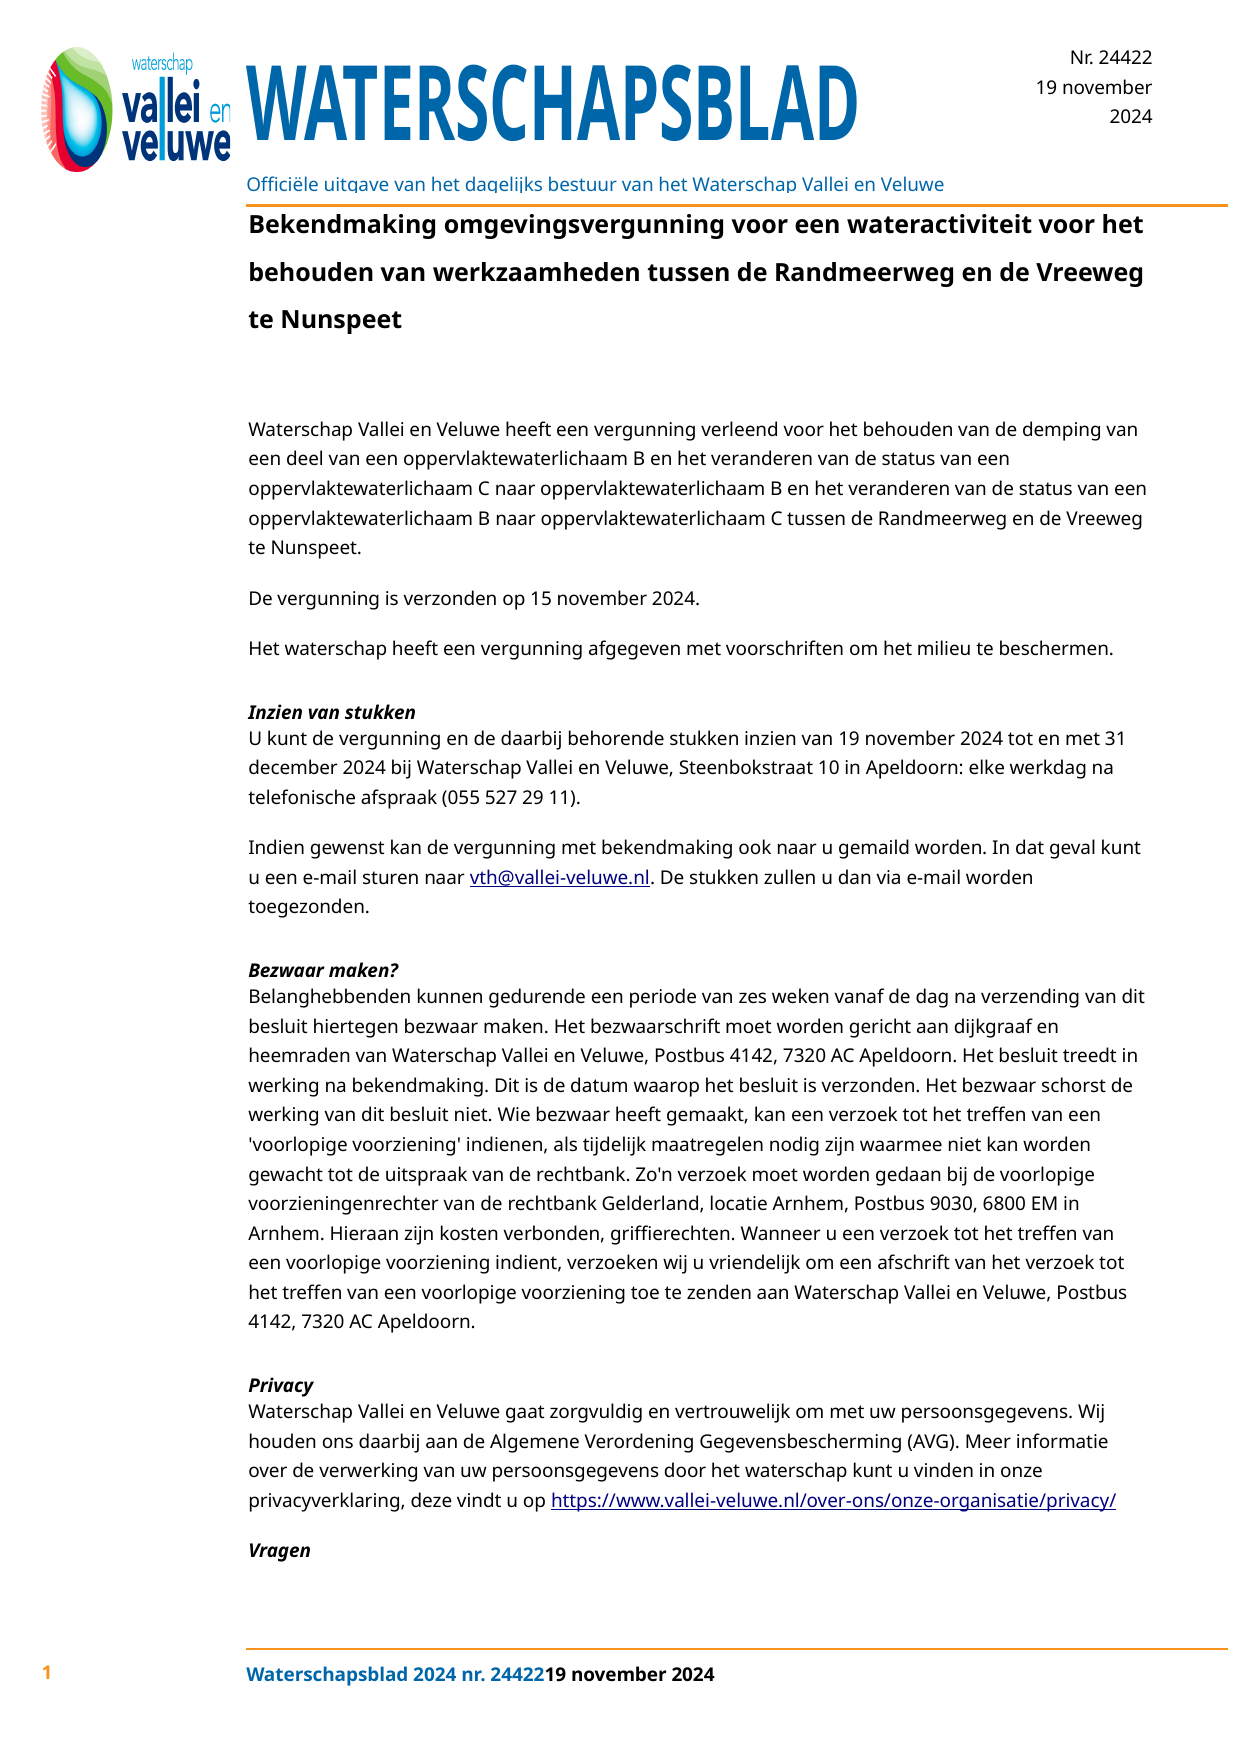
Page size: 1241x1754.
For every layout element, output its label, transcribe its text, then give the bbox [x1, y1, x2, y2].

text Het waterschap heeft een vergunning afgegeven met voorschriften om het milieu te beschermen. [248, 635, 1152, 661]
text U kunt de vergunning en de daarbij behorende stukken inzien van 19 november 2024 tot en met 31 december 2024 bij Waterschap Vallei en Veluwe, Steenbokstraat 10 in Apeldoorn: elke werkdag na telefonische afspraak (055 527 29 11). [248, 725, 1152, 810]
text Indien gewenst kan de vergunning met bekendmaking ook naar u gemaild worden. In dat geval kunt u een e-mail sturen naar vth@vallei-veluwe.nl. De stukken zullen u dan via e-mail worden toegezonden. [248, 834, 1152, 919]
text Bezwaar maken? [248, 957, 1152, 983]
text Inzien van stukken [248, 699, 1152, 725]
text Vragen [248, 1537, 1152, 1563]
picture [41, 47, 231, 172]
text Belanghebbenden kunnen gedurende een periode van zes weken vanaf de dag na verzending van dit besluit hiertegen bezwaar maken. Het bezwaarschrift moet worden gericht aan dijkgraaf en heemraden van Waterschap Vallei en Veluwe, Postbus 4142, 7320 AC Apeldoorn. Het besluit treedt in werking na bekendmaking. Dit is de datum waarop het besluit is verzonden. Het bezwaar schorst de werking van dit besluit niet. Wie bezwaar heeft gemaakt, kan een verzoek tot het treffen van een 'voorlopige voorziening' indienen, als tijdelijk maatregelen nodig zijn waarmee niet kan worden gewacht tot de uitspraak van de rechtbank. Zo'n verzoek moet worden gedaan bij de voorlopige voorzieningenrechter van de rechtbank Gelderland, locatie Arnhem, Postbus 9030, 6800 EM in Arnhem. Hieraan zijn kosten verbonden, griffierechten. Wanneer u een verzoek tot het treffen van een voorlopige voorziening indient, verzoeken wij u vriendelijk om een afschrift van het verzoek tot het treffen van een voorlopige voorziening toe te zenden aan Waterschap Vallei en Veluwe, Postbus 4142, 7320 AC Apeldoorn. [248, 983, 1152, 1334]
text Waterschap Vallei en Veluwe heeft een vergunning verleend voor het behouden van de demping van een deel van een oppervlaktewaterlichaam B en het veranderen van de status van een oppervlaktewaterlichaam C naar oppervlaktewaterlichaam B en het veranderen van de status van een oppervlaktewaterlichaam B naar oppervlaktewaterlichaam C tussen de Randmeerweg en de Vreeweg te Nunspeet. [248, 416, 1152, 560]
text Bekendmaking omgevingsvergunning voor een wateractiviteit voor het behouden van werkzaamheden tussen de Randmeerweg en de Vreeweg te Nunspeet [248, 207, 1152, 336]
text De vergunning is verzonden op 15 november 2024. [248, 585, 1152, 610]
text Waterschap Vallei en Veluwe gaat zorgvuldig en vertrouwelijk om met uw persoonsgegevens. Wij houden ons daarbij aan de Algemene Verordening Gegevensbescherming (AVG). Meer informatie over de verwerking van uw persoonsgegevens door het waterschap kunt u vinden in onze privacyverklaring, deze vindt u op https://www.vallei-veluwe.nl/over-ons/onze-organisatie/privacy/ [248, 1398, 1152, 1513]
text Privacy [248, 1373, 1152, 1398]
